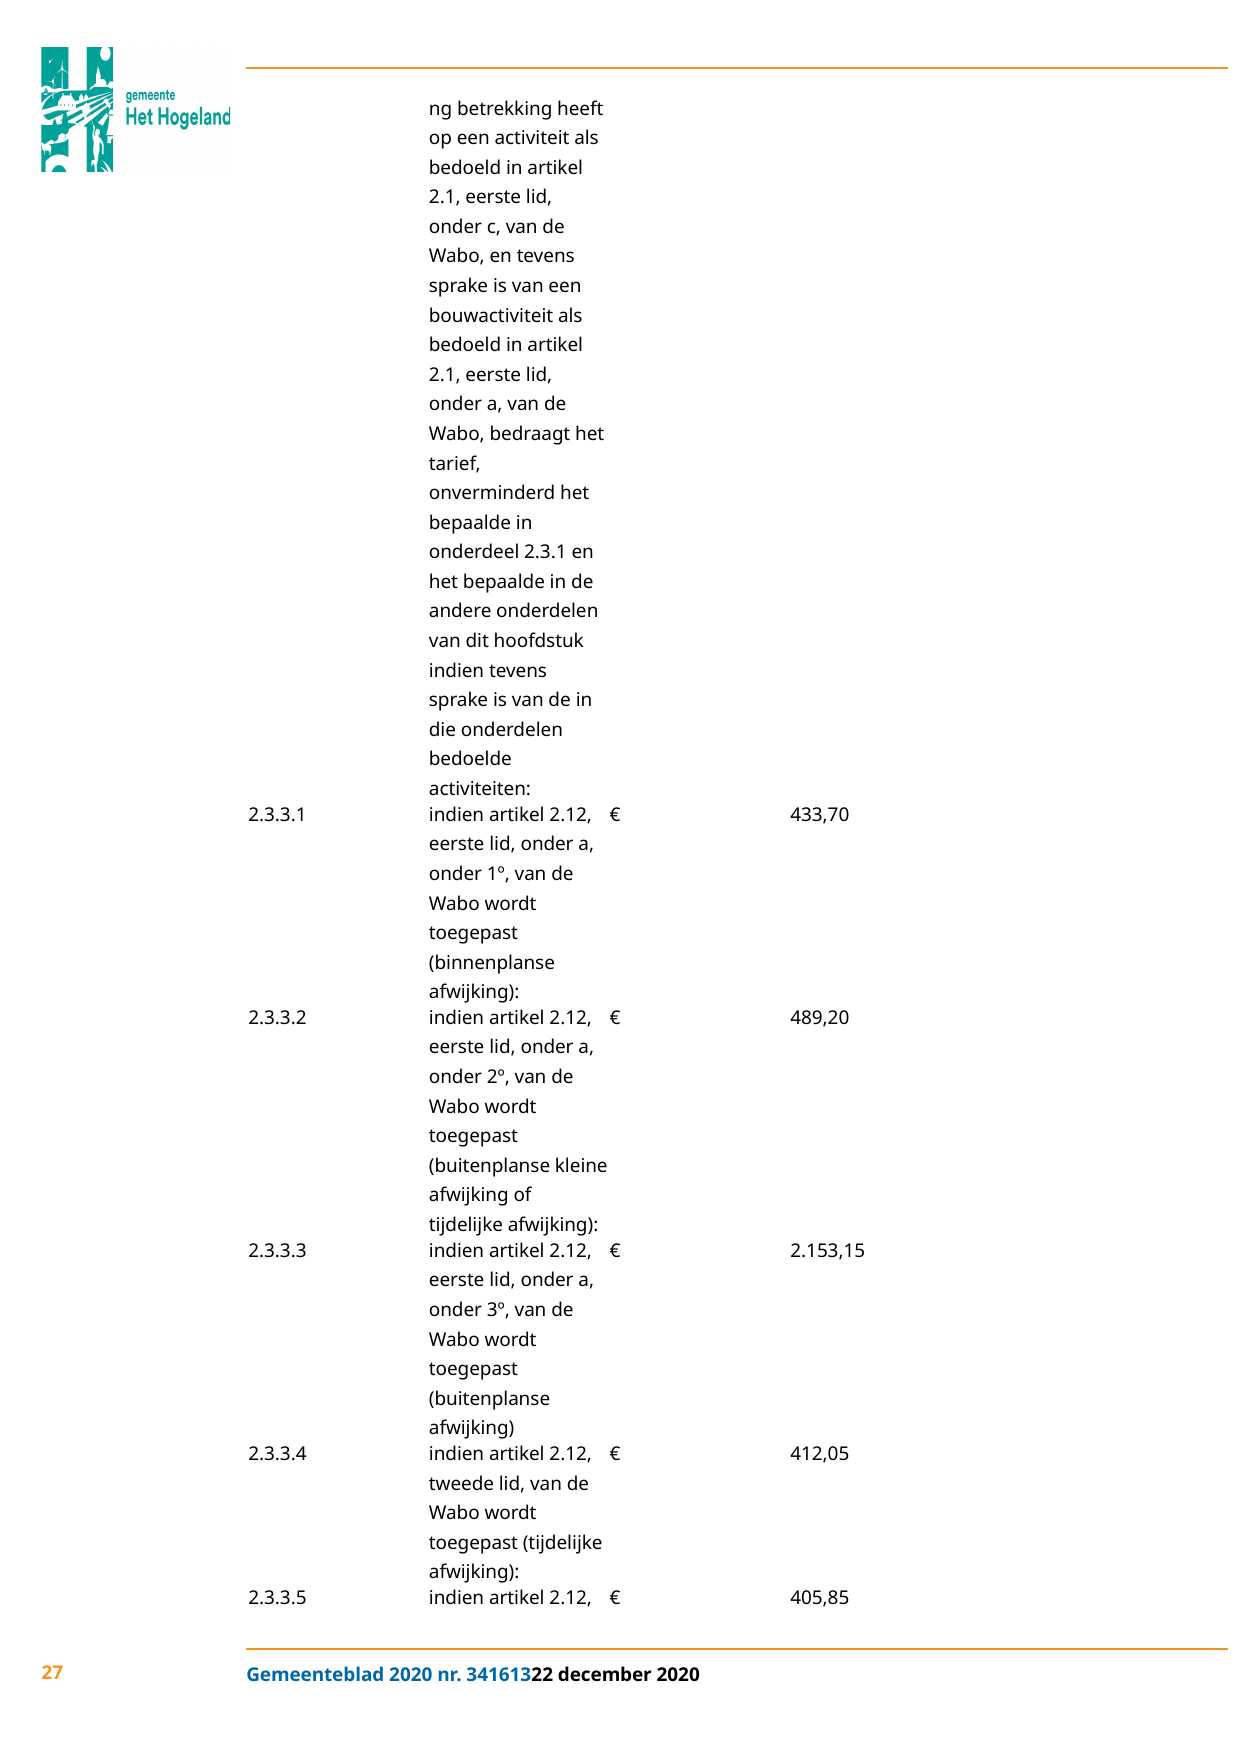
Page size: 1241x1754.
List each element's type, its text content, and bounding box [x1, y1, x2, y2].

table_cell 412,05 [790, 1440, 971, 1584]
table_cell ng betrekking heeft op een activiteit als bedoeld in artikel 2.1, eerste lid, onder c, van de Wabo, en tevens sprake is van een bouwactiviteit als bedoeld in artikel 2.1, eerste lid, onder a, van de Wabo, bedraagt het tarief, onverminderd het bepaalde in onderdeel 2.3.1 en het bepaalde in de andere onderdelen van dit hoofdstuk indien tevens sprake is van de in die onderdelen bedoelde activiteiten: [429, 95, 609, 801]
table_cell [971, 1440, 1152, 1584]
table_cell [971, 801, 1152, 1004]
table_cell [790, 95, 971, 801]
table_cell € [609, 1237, 790, 1440]
table_cell 405,85 [790, 1584, 971, 1610]
table_cell indien artikel 2.12, eerste lid, onder a, onder 1º, van de Wabo wordt toegepast (binnenplanse afwijking): [429, 801, 609, 1004]
table_cell [971, 1237, 1152, 1440]
table_cell 489,20 [790, 1004, 971, 1237]
table_cell [248, 95, 429, 801]
picture [41, 47, 231, 172]
table_cell € [609, 801, 790, 1004]
table_cell 2.3.3.4 [248, 1440, 429, 1584]
table_cell 2.3.3.2 [248, 1004, 429, 1237]
table_cell 2.153,15 [790, 1237, 971, 1440]
table_cell € [609, 1584, 790, 1610]
table_cell indien artikel 2.12, tweede lid, van de Wabo wordt toegepast (tijdelijke afwijking): [429, 1440, 609, 1584]
table_cell indien artikel 2.12, eerste lid, onder a, onder 2º, van de Wabo wordt toegepast (buitenplanse kleine afwijking of tijdelijke afwijking): [429, 1004, 609, 1237]
table_cell € [609, 1004, 790, 1237]
table_cell indien artikel 2.12, [429, 1584, 609, 1610]
table_cell 433,70 [790, 801, 971, 1004]
table_cell 2.3.3.5 [248, 1584, 429, 1610]
table_cell [971, 95, 1152, 801]
table_cell 2.3.3.1 [248, 801, 429, 1004]
table_cell € [609, 1440, 790, 1584]
table_cell [971, 1004, 1152, 1237]
table_cell [609, 95, 790, 801]
table_cell 2.3.3.3 [248, 1237, 429, 1440]
table_cell indien artikel 2.12, eerste lid, onder a, onder 3º, van de Wabo wordt toegepast (buitenplanse afwijking) [429, 1237, 609, 1440]
table_cell [971, 1584, 1152, 1610]
